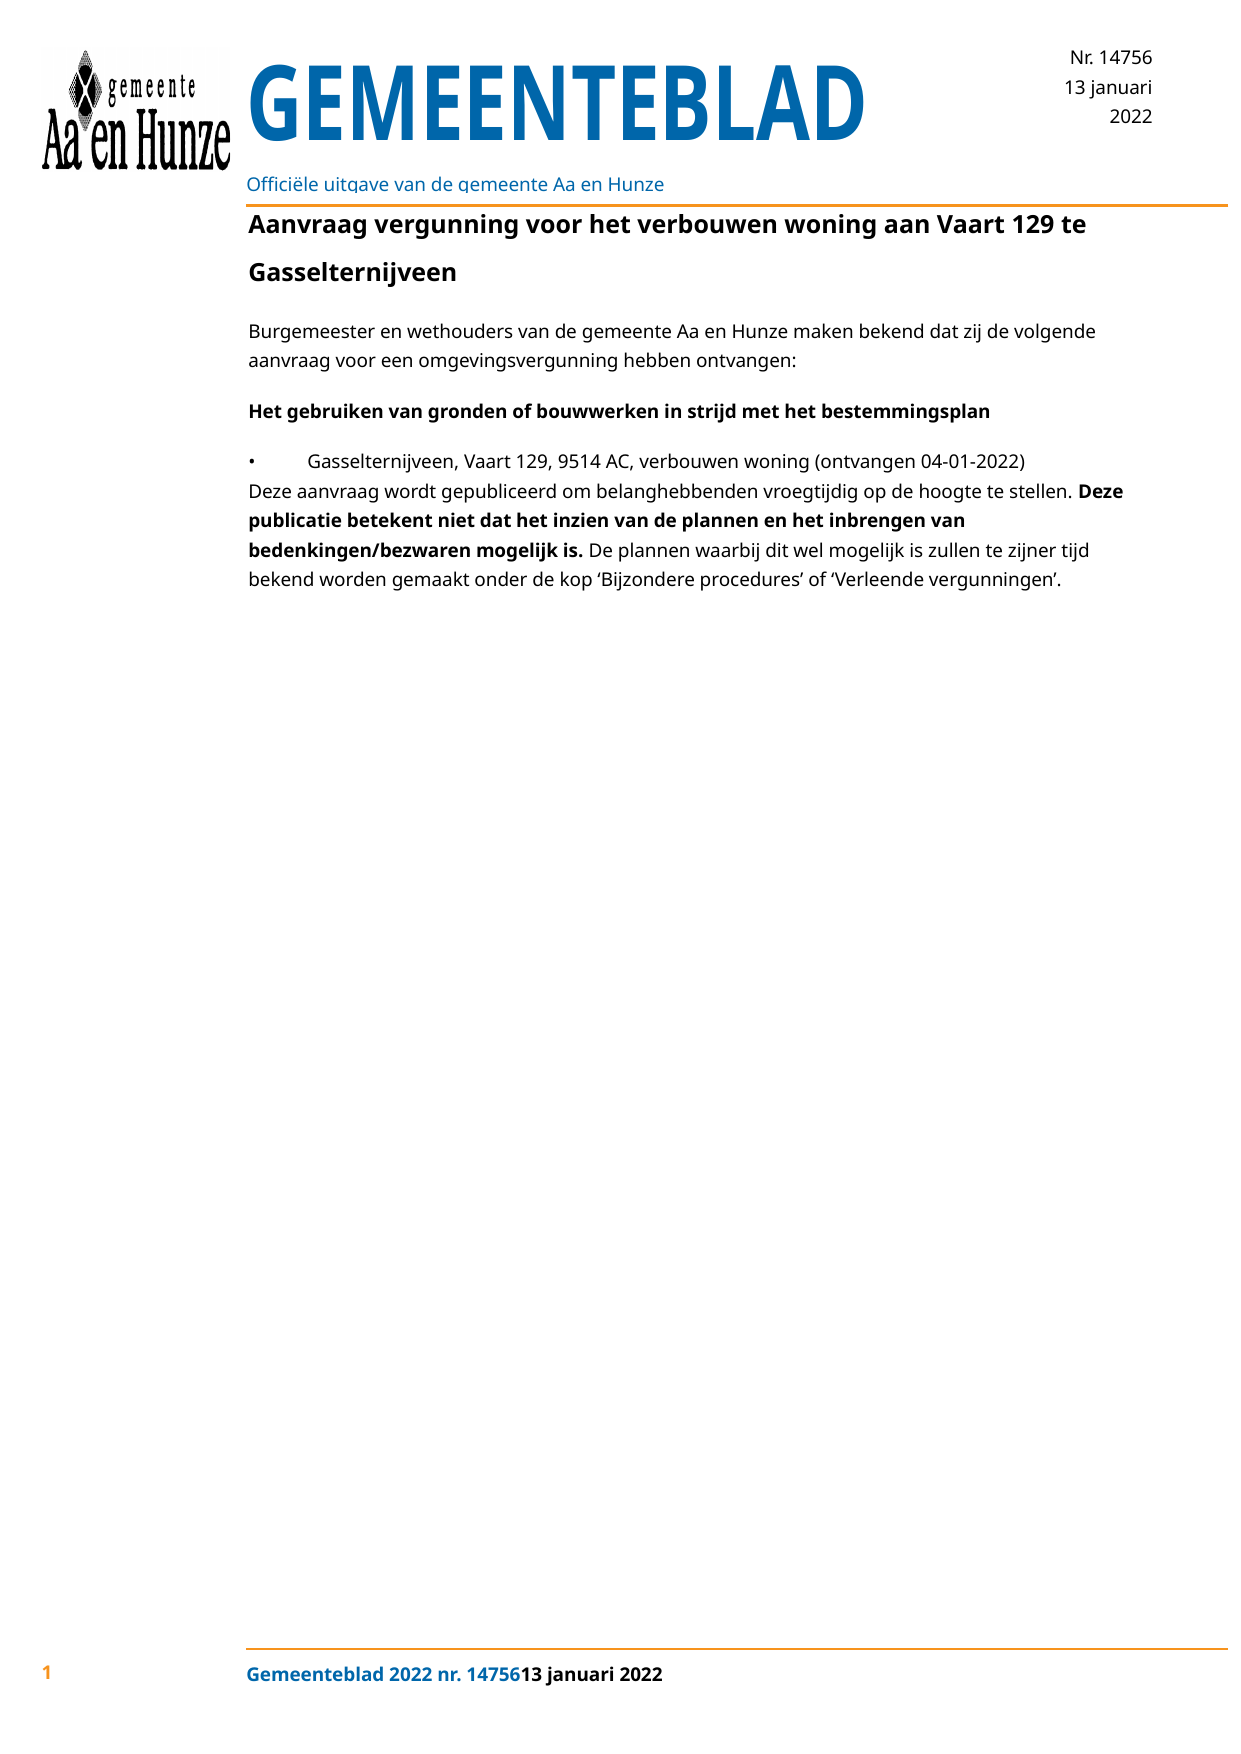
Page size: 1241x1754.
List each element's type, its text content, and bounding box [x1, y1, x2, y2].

text Burgemeester en wethouders van de gemeente Aa en Hunze maken bekend dat zij de volgende aanvraag voor een omgevingsvergunning hebben ontvangen: [248, 318, 1152, 373]
picture [41, 47, 231, 172]
text Het gebruiken van gronden of bouwwerken in strijd met het bestemmingsplan [248, 398, 1152, 424]
text Deze aanvraag wordt gepubliceerd om belanghebbenden vroegtijdig op de hoogte te stellen. Deze publicatie betekent niet dat het inzien van de plannen en het inbrengen van bedenkingen/bezwaren mogelijk is. De plannen waarbij dit wel mogelijk is zullen te zijner tijd bekend worden gemaakt onder de kop ‘Bijzondere procedures’ of ‘Verleende vergunningen’. [248, 478, 1152, 592]
list Gasselternijveen, Vaart 129, 9514 AC, verbouwen woning (ontvangen 04-01-2022) [248, 448, 1152, 474]
text Aanvraag vergunning voor het verbouwen woning aan Vaart 129 te Gasselternijveen [248, 207, 1152, 288]
